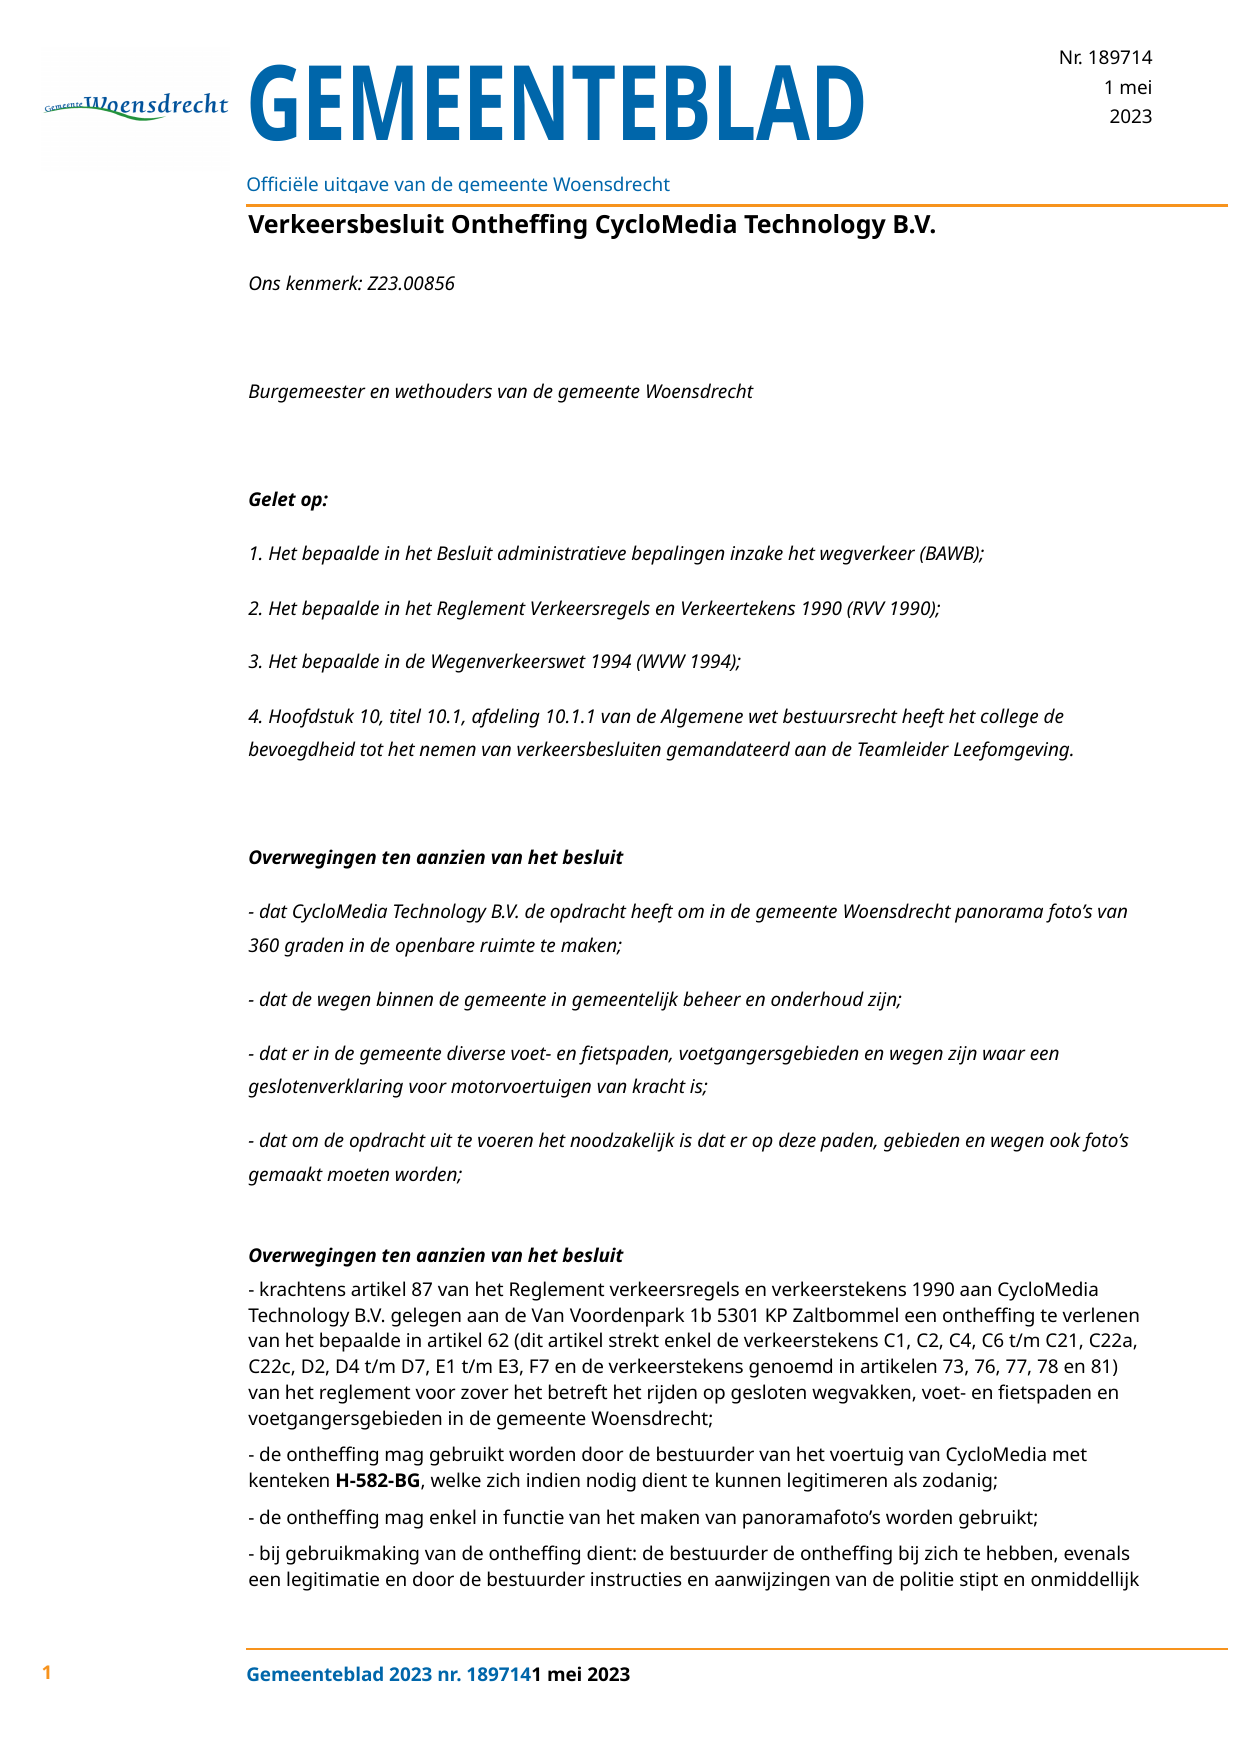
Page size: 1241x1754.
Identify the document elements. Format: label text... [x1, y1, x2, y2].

text Burgemeester en wethouders van de gemeente Woensdrecht [248, 378, 1152, 404]
text - dat er in de gemeente diverse voet- en fietspaden, voetgangersgebieden en wegen zijn waar een geslotenverklaring voor motorvoertuigen van kracht is; [248, 1040, 1152, 1099]
text - dat CycloMedia Technology B.V. de opdracht heeft om in de gemeente Woensdrecht panorama foto’s van 360 graden in de openbare ruimte te maken; [248, 898, 1152, 958]
text 3. Het bepaalde in de Wegenverkeerswet 1994 (WVW 1994); [248, 649, 1152, 674]
text - dat de wegen binnen de gemeente in gemeentelijk beheer en onderhoud zijn; [248, 986, 1152, 1012]
text - dat om de opdracht uit te voeren het noodzakelijk is dat er op deze paden, gebieden en wegen ook foto’s gemaakt moeten worden; [248, 1127, 1152, 1187]
text - de ontheffing mag enkel in functie van het maken van panoramafoto’s worden gebruikt; [248, 1504, 1152, 1530]
text Overwegingen ten aanzien van het besluit [248, 844, 1152, 870]
text 2. Het bepaalde in het Reglement Verkeersregels en Verkeertekens 1990 (RVV 1990); [248, 595, 1152, 620]
text - krachtens artikel 87 van het Reglement verkeersregels en verkeerstekens 1990 aan CycloMedia Technology B.V. gelegen aan de Van Voordenpark 1b 5301 KP Zaltbommel een ontheffing te verlenen van het bepaalde in artikel 62 (dit artikel strekt enkel de verkeerstekens C1, C2, C4, C6 t/m C21, C22a, C22c, D2, D4 t/m D7, E1 t/m E3, F7 en de verkeerstekens genoemd in artikelen 73, 76, 77, 78 en 81) van het reglement voor zover het betreft het rijden op gesloten wegvakken, voet- en fietspaden en voetgangersgebieden in de gemeente Woensdrecht; [248, 1276, 1152, 1431]
text Overwegingen ten aanzien van het besluit [248, 1242, 1152, 1268]
picture [41, 47, 231, 172]
text Verkeersbesluit Ontheffing CycloMedia Technology B.V. [248, 207, 1152, 241]
text 4. Hoofdstuk 10, titel 10.1, afdeling 10.1.1 van de Algemene wet bestuursrecht heeft het college de bevoegdheid tot het nemen van verkeersbesluiten gemandateerd aan de Teamleider Leefomgeving. [248, 703, 1152, 762]
text 1. Het bepaalde in het Besluit administratieve bepalingen inzake het wegverkeer (BAWB); [248, 541, 1152, 566]
text Gelet op: [248, 487, 1152, 512]
text Ons kenmerk: Z23.00856 [248, 270, 1152, 296]
text - bij gebruikmaking van de ontheffing dient: de bestuurder de ontheffing bij zich te hebben, evenals een legitimatie en door de bestuurder instructies en aanwijzingen van de politie stipt en onmiddellijk [248, 1541, 1152, 1592]
text - de ontheffing mag gebruikt worden door de bestuurder van het voertuig van CycloMedia met kenteken H-582-BG, welke zich indien nodig dient te kunnen legitimeren als zodanig; [248, 1442, 1152, 1493]
